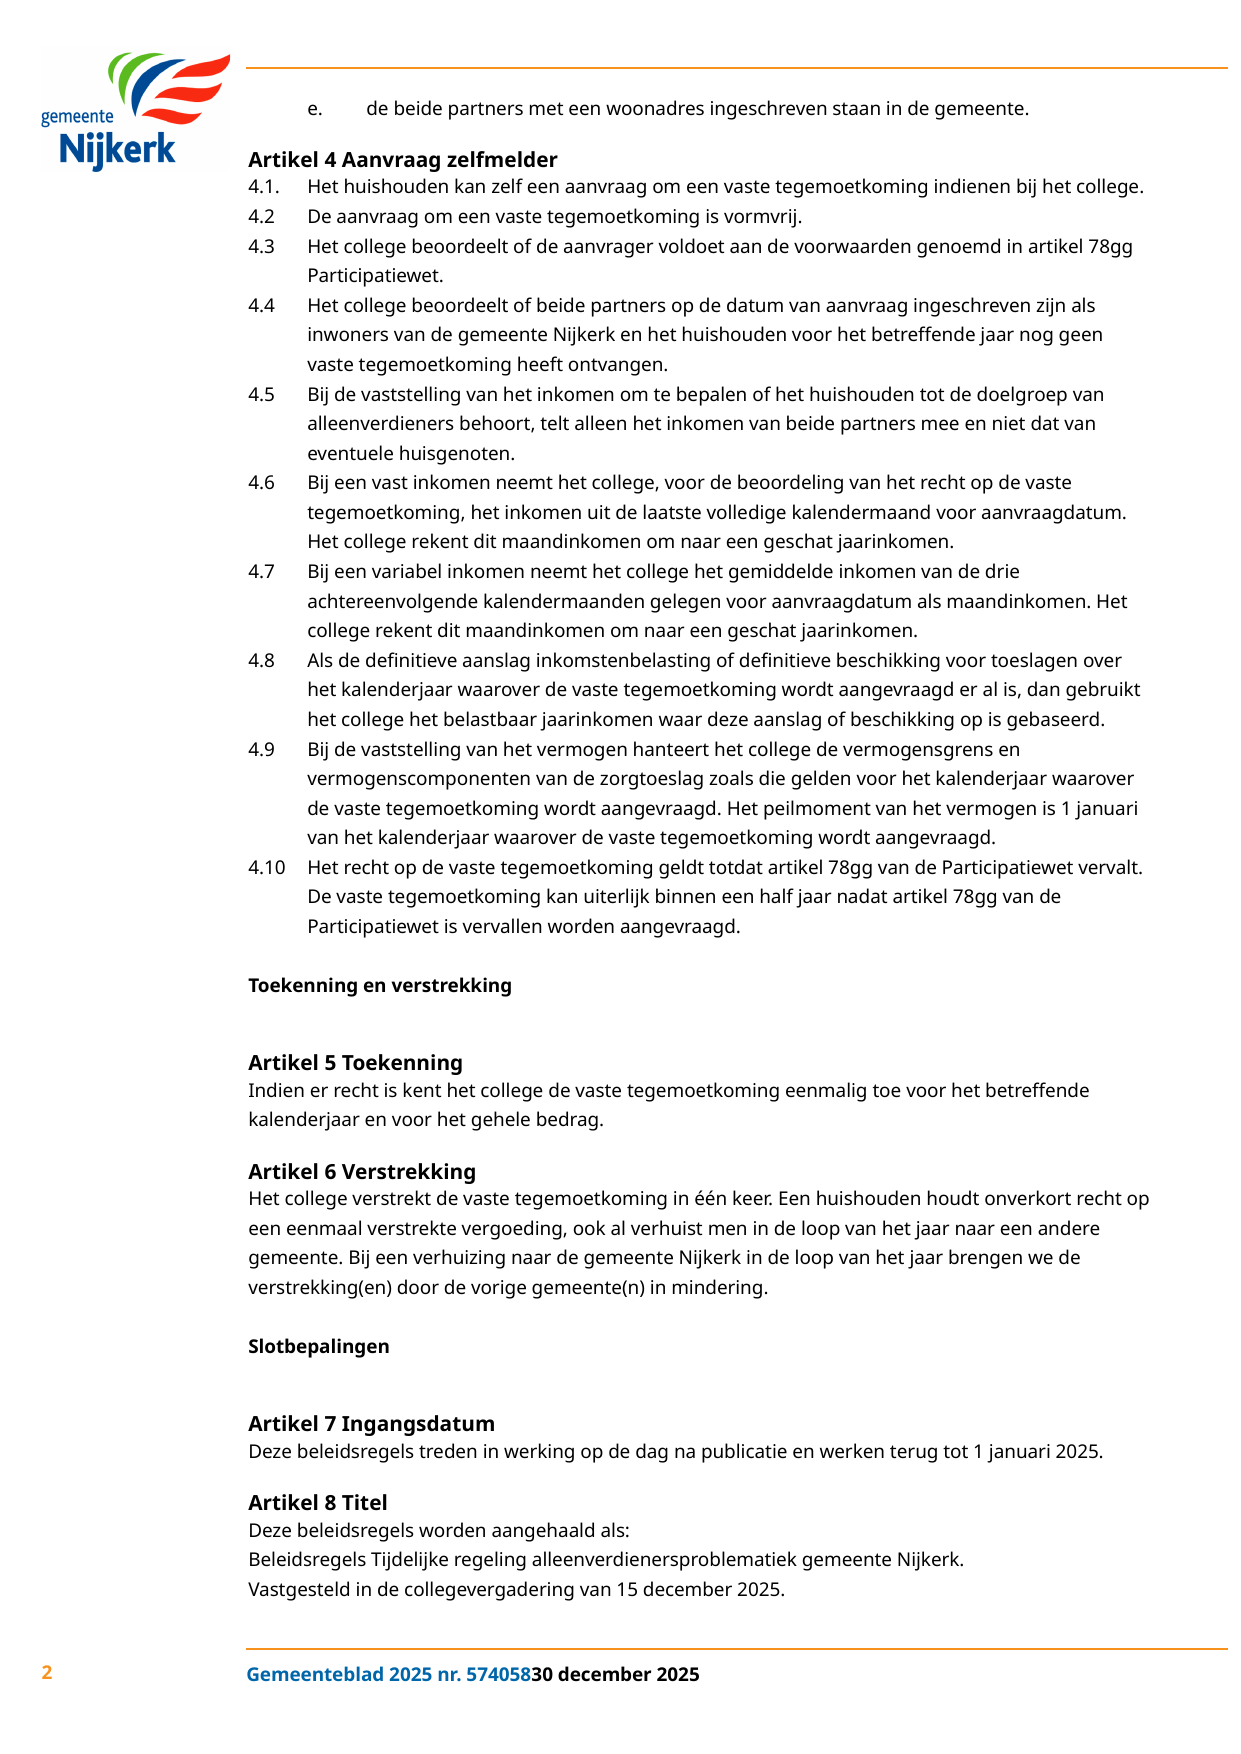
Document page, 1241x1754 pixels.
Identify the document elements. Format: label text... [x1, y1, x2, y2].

list Bij een variabel inkomen neemt het college het gemiddelde inkomen van de drie achtereenvolgende kalendermaanden gelegen voor aanvraagdatum als maandinkomen. Het college rekent dit maandinkomen om naar een geschat jaarinkomen. [248, 558, 1152, 643]
text Artikel 4 Aanvraag zelfmelder [248, 145, 1152, 174]
text Slotbepalingen [248, 1333, 1152, 1359]
list Bij een vast inkomen neemt het college, voor de beoordeling van het recht op de vaste tegemoetkoming, het inkomen uit de laatste volledige kalendermaand voor aanvraagdatum. Het college rekent dit maandinkomen om naar een geschat jaarinkomen. [248, 469, 1152, 554]
text Deze beleidsregels treden in werking op de dag na publicatie en werken terug tot 1 januari 2025. [248, 1438, 1152, 1464]
list Het college beoordeelt of de aanvrager voldoet aan de voorwaarden genoemd in artikel 78gg Participatiewet. [248, 233, 1152, 288]
text Het college verstrekt de vaste tegemoetkoming in één keer. Een huishouden houdt onverkort recht op een eenmaal verstrekte vergoeding, ook al verhuist men in de loop van het jaar naar een andere gemeente. Bij een verhuizing naar de gemeente Nijkerk in de loop van het jaar brengen we de verstrekking(en) door de vorige gemeente(n) in mindering. [248, 1185, 1152, 1300]
text Deze beleidsregels worden aangehaald als: [248, 1517, 1152, 1542]
list Het college beoordeelt of beide partners op de datum van aanvraag ingeschreven zijn als inwoners van de gemeente Nijkerk en het huishouden voor het betreffende jaar nog geen vaste tegemoetkoming heeft ontvangen. [248, 292, 1152, 377]
text Vastgesteld in de collegevergadering van 15 december 2025. [248, 1576, 1152, 1602]
text Artikel 8 Titel [248, 1488, 1152, 1517]
list de beide partners met een woonadres ingeschreven staan in de gemeente. [307, 95, 1152, 121]
picture [41, 47, 231, 172]
list Bij de vaststelling van het inkomen om te bepalen of het huishouden tot de doelgroep van alleenverdieners behoort, telt alleen het inkomen van beide partners mee en niet dat van eventuele huisgenoten. [248, 381, 1152, 466]
text Artikel 6 Verstrekking [248, 1157, 1152, 1185]
text Artikel 7 Ingangsdatum [248, 1409, 1152, 1438]
list Het huishouden kan zelf een aanvraag om een vaste tegemoetkoming indienen bij het college. [248, 174, 1152, 199]
list Bij de vaststelling van het vermogen hanteert het college de vermogensgrens en vermogenscomponenten van de zorgtoeslag zoals die gelden voor het kalenderjaar waarover de vaste tegemoetkoming wordt aangevraagd. Het peilmoment van het vermogen is 1 januari van het kalenderjaar waarover de vaste tegemoetkoming wordt aangevraagd. [248, 736, 1152, 850]
text Beleidsregels Tijdelijke regeling alleenverdienersproblematiek gemeente Nijkerk. [248, 1546, 1152, 1572]
list Als de definitieve aanslag inkomstenbelasting of definitieve beschikking voor toeslagen over het kalenderjaar waarover de vaste tegemoetkoming wordt aangevraagd er al is, dan gebruikt het college het belastbaar jaarinkomen waar deze aanslag of beschikking op is gebaseerd. [248, 647, 1152, 732]
text Toekenning en verstrekking [248, 972, 1152, 998]
text Indien er recht is kent het college de vaste tegemoetkoming eenmalig toe voor het betreffende kalenderjaar en voor het gehele bedrag. [248, 1077, 1152, 1132]
list De aanvraag om een vaste tegemoetkoming is vormvrij. [248, 203, 1152, 229]
text Artikel 5 Toekenning [248, 1048, 1152, 1077]
list Het recht op de vaste tegemoetkoming geldt totdat artikel 78gg van de Participatiewet vervalt. De vaste tegemoetkoming kan uiterlijk binnen een half jaar nadat artikel 78gg van de Participatiewet is vervallen worden aangevraagd. [248, 854, 1152, 939]
